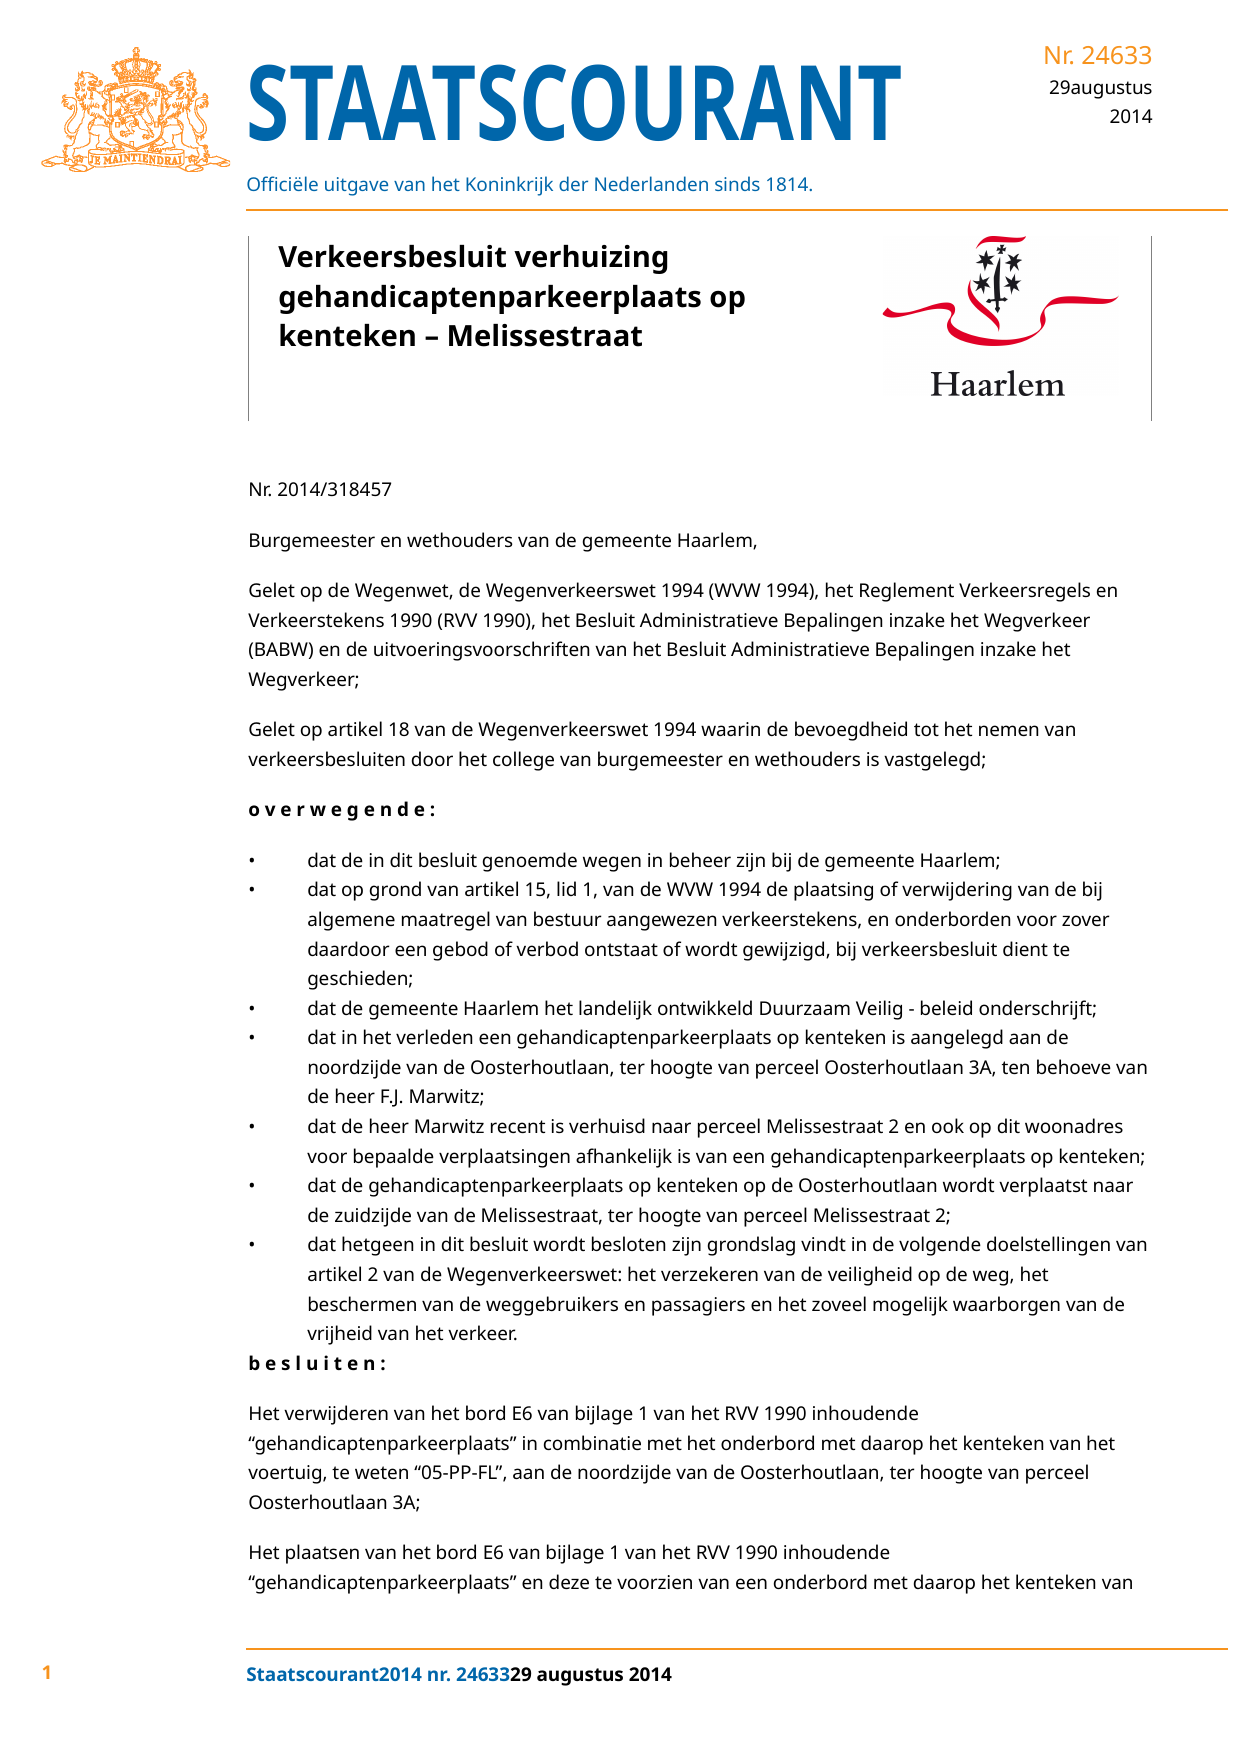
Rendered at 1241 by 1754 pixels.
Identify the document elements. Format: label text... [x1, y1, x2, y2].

list dat hetgeen in dit besluit wordt besloten zijn grondslag vindt in de volgende doelstellingen van artikel 2 van de Wegenverkeerswet: het verzekeren van de veiligheid op de weg, het beschermen van de weggebruikers en passagiers en het zoveel mogelijk waarborgen van de vrijheid van het verkeer. [248, 1232, 1152, 1346]
list dat op grond van artikel 15, lid 1, van de WVW 1994 de plaatsing of verwijdering van de bij algemene maatregel van bestuur aangewezen verkeerstekens, en onderborden voor zover daardoor een gebod of verbod ontstaat of wordt gewijzigd, bij verkeersbesluit dient te geschieden; [248, 877, 1152, 991]
text Nr. 2014/318457 [248, 477, 1152, 502]
list dat de gehandicaptenparkeerplaats op kenteken op de Oosterhoutlaan wordt verplaatst naar de zuidzijde van de Melissestraat, ter hoogte van perceel Melissestraat 2; [248, 1172, 1152, 1228]
picture [41, 47, 231, 172]
text Gelet op artikel 18 van de Wegenverkeerswet 1994 waarin de bevoegdheid tot het nemen van verkeersbesluiten door het college van burgemeester en wethouders is vastgelegd; [248, 717, 1152, 772]
text Gelet op de Wegenwet, de Wegenverkeerswet 1994 (WVW 1994), het Reglement Verkeersregels en Verkeerstekens 1990 (RVV 1990), het Besluit Administratieve Bepalingen inzake het Wegverkeer (BABW) en de uitvoeringsvoorschriften van het Besluit Administratieve Bepalingen inzake het Wegverkeer; [248, 577, 1152, 692]
table_header [850, 236, 1151, 421]
text b e s l u i t e n : [248, 1350, 1152, 1376]
text o v e r w e g e n d e : [248, 797, 1152, 822]
list dat de in dit besluit genoemde wegen in beheer zijn bij de gemeente Haarlem; [248, 847, 1152, 873]
list dat de gemeente Haarlem het landelijk ontwikkeld Duurzaam Veilig - beleid onderschrijft; [248, 995, 1152, 1021]
text Burgemeester en wethouders van de gemeente Haarlem, [248, 527, 1152, 553]
list dat de heer Marwitz recent is verhuisd naar perceel Melissestraat 2 en ook op dit woonadres voor bepaalde verplaatsingen afhankelijk is van een gehandicaptenparkeerplaats op kenteken; [248, 1113, 1152, 1169]
table_header Verkeersbesluit verhuizing gehandicaptenparkeerplaats op kenteken – Melissestraat [249, 236, 850, 421]
list dat in het verleden een gehandicaptenparkeerplaats op kenteken is aangelegd aan de noordzijde van de Oosterhoutlaan, ter hoogte van perceel Oosterhoutlaan 3A, ten behoeve van de heer F.J. Marwitz; [248, 1024, 1152, 1109]
text Het verwijderen van het bord E6 van bijlage 1 van het RVV 1990 inhoudende “gehandicaptenparkeerplaats” in combinatie met het onderbord met daarop het kenteken van het voertuig, te weten “05-PP-FL”, aan de noordzijde van de Oosterhoutlaan, ter hoogte van perceel Oosterhoutlaan 3A; [248, 1400, 1152, 1515]
picture [882, 236, 1119, 396]
text Het plaatsen van het bord E6 van bijlage 1 van het RVV 1990 inhoudende “gehandicaptenparkeerplaats” en deze te voorzien van een onderbord met daarop het kenteken van [248, 1539, 1152, 1595]
